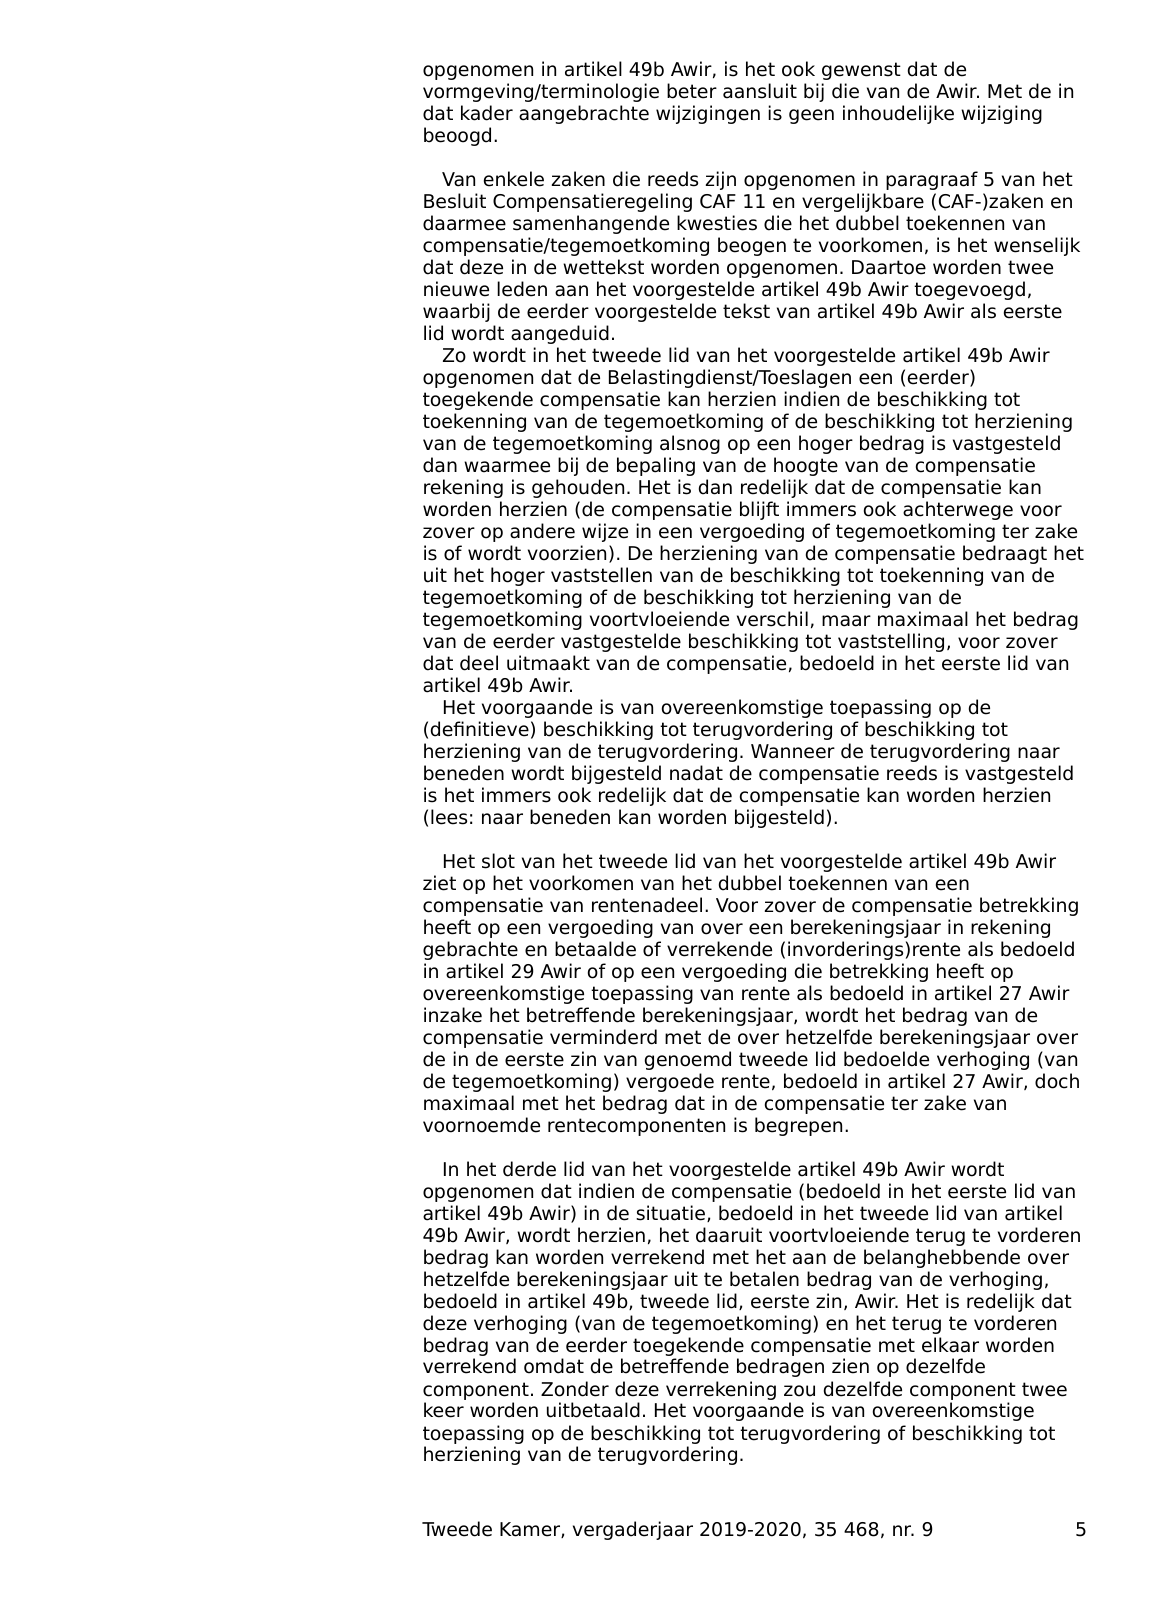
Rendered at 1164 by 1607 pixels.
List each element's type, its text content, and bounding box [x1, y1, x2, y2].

text Het slot van het tweede lid van het voorgestelde artikel 49b Awir ziet op het voorkomen van het dubbel toekennen van een compensatie van rentenadeel. Voor zover de compensatie betrekking heeft op een vergoeding van over een berekeningsjaar in rekening gebrachte en betaalde of verrekende (invorderings)rente als bedoeld in artikel 29 Awir of op een vergoeding die betrekking heeft op overeenkomstige toepassing van rente als bedoeld in artikel 27 Awir inzake het betreffende berekeningsjaar, wordt het bedrag van de compensatie verminderd met de over hetzelfde berekeningsjaar over de in de eerste zin van genoemd tweede lid bedoelde verhoging (van de tegemoetkoming) vergoede rente, bedoeld in artikel 27 Awir, doch maximaal met het bedrag dat in de compensatie ter zake van voornoemde rentecomponenten is begrepen. [422, 851, 1087, 1136]
text Zo wordt in het tweede lid van het voorgestelde artikel 49b Awir opgenomen dat de Belastingdienst/Toeslagen een (eerder) toegekende compensatie kan herzien indien de beschikking tot toekenning van de tegemoetkoming of de beschikking tot herziening van de tegemoetkoming alsnog op een hoger bedrag is vastgesteld dan waarmee bij de bepaling van de hoogte van de compensatie rekening is gehouden. Het is dan redelijk dat de compensatie kan worden herzien (de compensatie blijft immers ook achterwege voor zover op andere wijze in een vergoeding of tegemoetkoming ter zake is of wordt voorzien). De herziening van de compensatie bedraagt het uit het hoger vaststellen van de beschikking tot toekenning van de tegemoetkoming of de beschikking tot herziening van de tegemoetkoming voortvloeiende verschil, maar maximaal het bedrag van de eerder vastgestelde beschikking tot vaststelling, voor zover dat deel uitmaakt van de compensatie, bedoeld in het eerste lid van artikel 49b Awir. [422, 345, 1087, 697]
text Van enkele zaken die reeds zijn opgenomen in paragraaf 5 van het Besluit Compensatieregeling CAF 11 en vergelijkbare (CAF-)zaken en daarmee samenhangende kwesties die het dubbel toekennen van compensatie/tegemoetkoming beogen te voorkomen, is het wenselijk dat deze in de wettekst worden opgenomen. Daartoe worden twee nieuwe leden aan het voorgestelde artikel 49b Awir toegevoegd, waarbij de eerder voorgestelde tekst van artikel 49b Awir als eerste lid wordt aangeduid. [422, 169, 1087, 345]
text Het voorgaande is van overeenkomstige toepassing op de (definitieve) beschikking tot terugvordering of beschikking tot herziening van de terugvordering. Wanneer de terugvordering naar beneden wordt bijgesteld nadat de compensatie reeds is vastgesteld is het immers ook redelijk dat de compensatie kan worden herzien (lees: naar beneden kan worden bijgesteld). [422, 697, 1087, 828]
text opgenomen in artikel 49b Awir, is het ook gewenst dat de vormgeving/terminologie beter aansluit bij die van de Awir. Met de in dat kader aangebrachte wijzigingen is geen inhoudelijke wijziging beoogd. [422, 59, 1087, 147]
text In het derde lid van het voorgestelde artikel 49b Awir wordt opgenomen dat indien de compensatie (bedoeld in het eerste lid van artikel 49b Awir) in de situatie, bedoeld in het tweede lid van artikel 49b Awir, wordt herzien, het daaruit voortvloeiende terug te vorderen bedrag kan worden verrekend met het aan de belanghebbende over hetzelfde berekeningsjaar uit te betalen bedrag van de verhoging, bedoeld in artikel 49b, tweede lid, eerste zin, Awir. Het is redelijk dat deze verhoging (van de tegemoetkoming) en het terug te vorderen bedrag van de eerder toegekende compensatie met elkaar worden verrekend omdat de betreffende bedragen zien op dezelfde component. Zonder deze verrekening zou dezelfde component twee keer worden uitbetaald. Het voorgaande is van overeenkomstige toepassing op de beschikking tot terugvordering of beschikking tot herziening van de terugvordering. [422, 1159, 1087, 1466]
